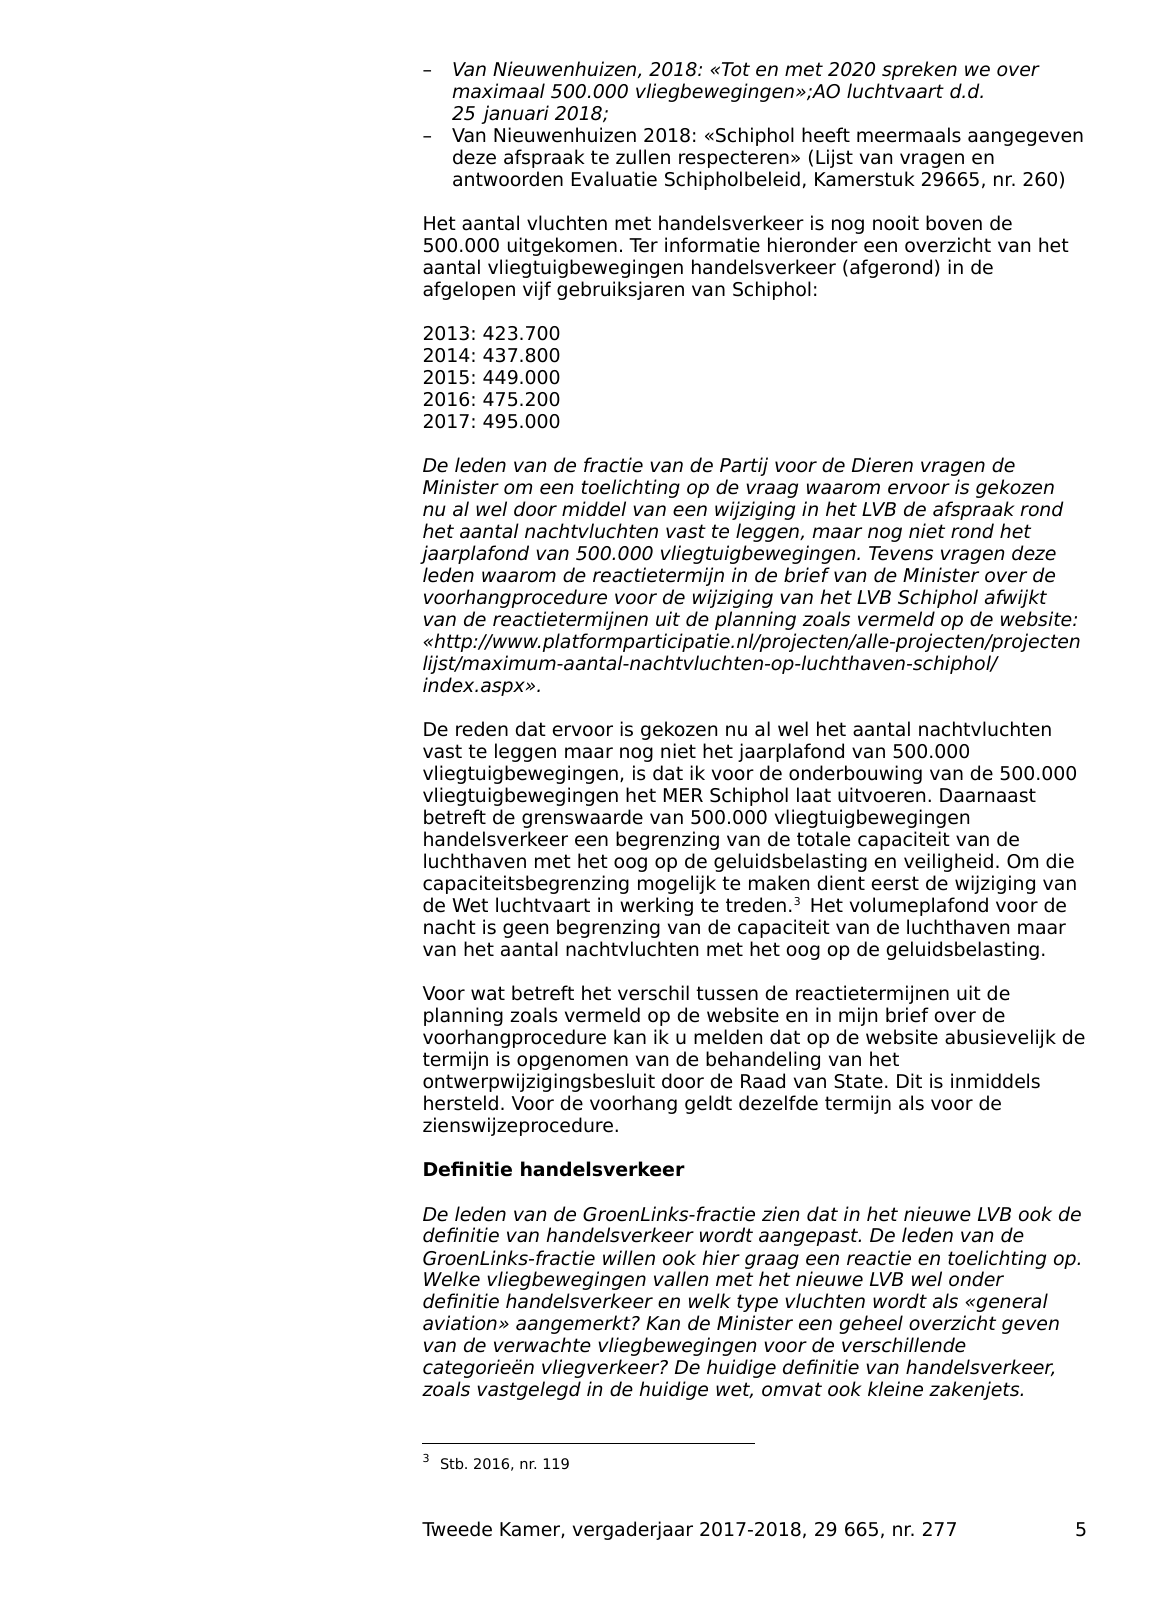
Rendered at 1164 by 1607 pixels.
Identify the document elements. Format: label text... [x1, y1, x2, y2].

text De leden van de fractie van de Partij voor de Dieren vragen de Minister om een toelichting op de vraag waarom ervoor is gekozen nu al wel door middel van een wijziging in het LVB de afspraak rond het aantal nachtvluchten vast te leggen, maar nog niet rond het jaarplafond van 500.000 vliegtuigbewegingen. Tevens vragen deze leden waarom de reactietermijn in de brief van de Minister over de voorhangprocedure voor de wijziging van het LVB Schiphol afwijkt van de reactietermijnen uit de planning zoals vermeld op de website: «http://www.platformparticipatie.nl/projecten/alle-projecten/projectenlijst/maximum-aantal-nachtvluchten-op-luchthaven-schiphol/index.aspx». [422, 455, 1087, 697]
text 2017: 495.000 [422, 411, 1087, 433]
text De reden dat ervoor is gekozen nu al wel het aantal nachtvluchten vast te leggen maar nog niet het jaarplafond van 500.000 vliegtuigbewegingen, is dat ik voor de onderbouwing van de 500.000 vliegtuigbewegingen het MER Schiphol laat uitvoeren. Daarnaast betreft de grenswaarde van 500.000 vliegtuigbewegingen handelsverkeer een begrenzing van de totale capaciteit van de luchthaven met het oog op de geluidsbelasting en veiligheid. Om die capaciteitsbegrenzing mogelijk te maken dient eerst de wijziging van de Wet luchtvaart in werking te treden. Het volumeplafond voor de nacht is geen begrenzing van de capaciteit van de luchthaven maar van het aantal nachtvluchten met het oog op de geluidsbelasting. [422, 719, 1087, 961]
text Het aantal vluchten met handelsverkeer is nog nooit boven de 500.000 uitgekomen. Ter informatie hieronder een overzicht van het aantal vliegtuigbewegingen handelsverkeer (afgerond) in de afgelopen vijf gebruiksjaren van Schiphol: [422, 213, 1087, 301]
text Voor wat betreft het verschil tussen de reactietermijnen uit de planning zoals vermeld op de website en in mijn brief over de voorhangprocedure kan ik u melden dat op de website abusievelijk de termijn is opgenomen van de behandeling van het ontwerpwijzigingsbesluit door de Raad van State. Dit is inmiddels hersteld. Voor de voorhang geldt dezelfde termijn als voor de zienswijzeprocedure. [422, 983, 1087, 1137]
text 2016: 475.200 [422, 389, 1087, 411]
text 2015: 449.000 [422, 367, 1087, 389]
subtitle Definitie handelsverkeer [422, 1159, 1087, 1181]
text Stb. 2016, nr. 119 [422, 1452, 1087, 1474]
text – Van Nieuwenhuizen, 2018: «Tot en met 2020 spreken we over maximaal 500.000 vliegbewegingen»;AO luchtvaart d.d. 25 januari 2018; [422, 59, 1087, 125]
text – Van Nieuwenhuizen 2018: «Schiphol heeft meermaals aangegeven deze afspraak te zullen respecteren» (Lijst van vragen en antwoorden Evaluatie Schipholbeleid, Kamerstuk 29665, nr. 260) [422, 125, 1087, 191]
text 2013: 423.700 [422, 323, 1087, 345]
text 2014: 437.800 [422, 345, 1087, 367]
text De leden van de GroenLinks-fractie zien dat in het nieuwe LVB ook de definitie van handelsverkeer wordt aangepast. De leden van de GroenLinks-fractie willen ook hier graag een reactie en toelichting op. Welke vliegbewegingen vallen met het nieuwe LVB wel onder definitie handelsverkeer en welk type vluchten wordt als «general aviation» aangemerkt? Kan de Minister een geheel overzicht geven van de verwachte vliegbewegingen voor de verschillende categorieën vliegverkeer? De huidige definitie van handelsverkeer, zoals vastgelegd in de huidige wet, omvat ook kleine zakenjets. [422, 1203, 1087, 1401]
